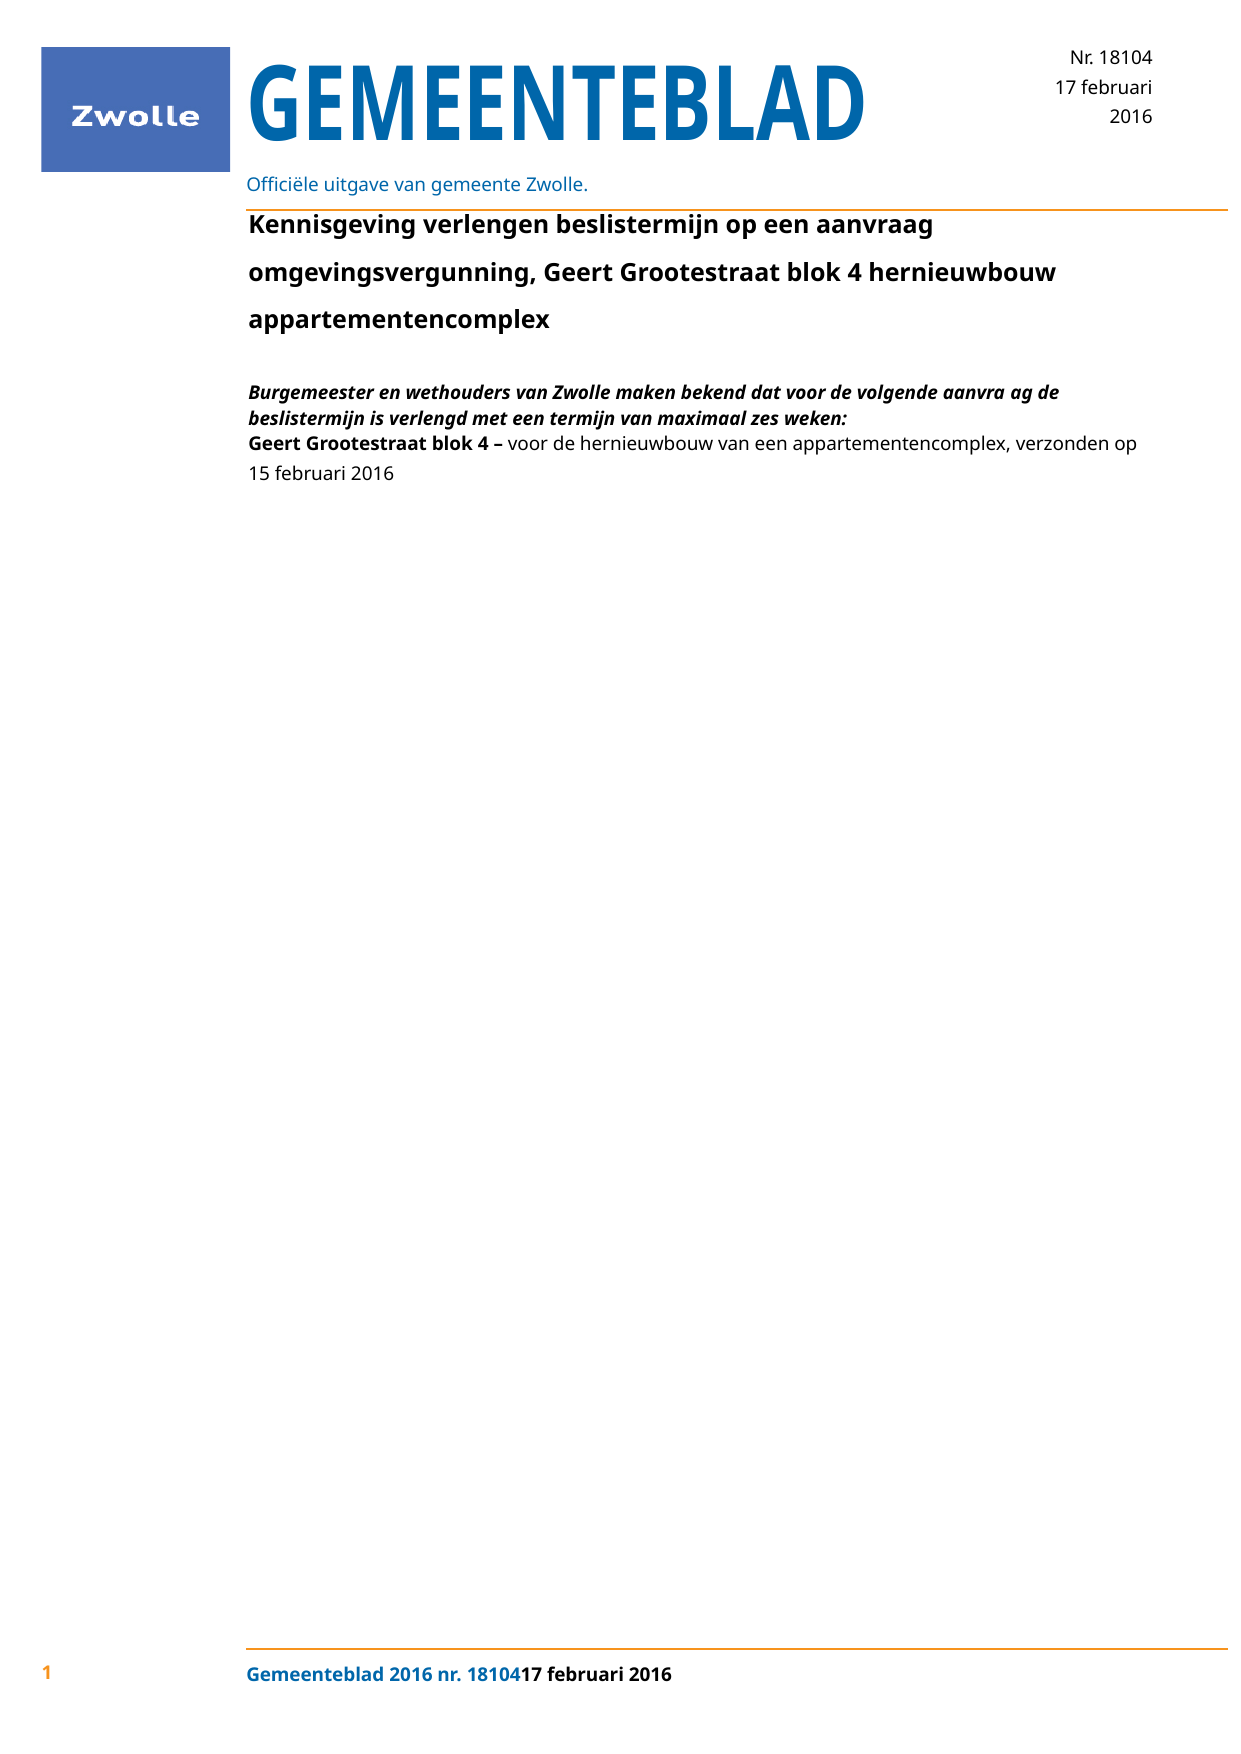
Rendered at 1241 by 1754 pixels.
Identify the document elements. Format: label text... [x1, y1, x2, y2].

picture [41, 47, 231, 172]
text Burgemeester en wethouders van Zwolle maken bekend dat voor de volgende aanvra ag de beslistermijn is verlengd met een termijn van maximaal zes weken: [248, 379, 1152, 431]
text Geert Grootestraat blok 4 – voor de hernieuwbouw van een appartementencomplex, verzonden op 15 februari 2016 [248, 431, 1152, 486]
text Kennisgeving verlengen beslistermijn op een aanvraag omgevingsvergunning, Geert Grootestraat blok 4 hernieuwbouw appartementencomplex [248, 211, 1152, 336]
